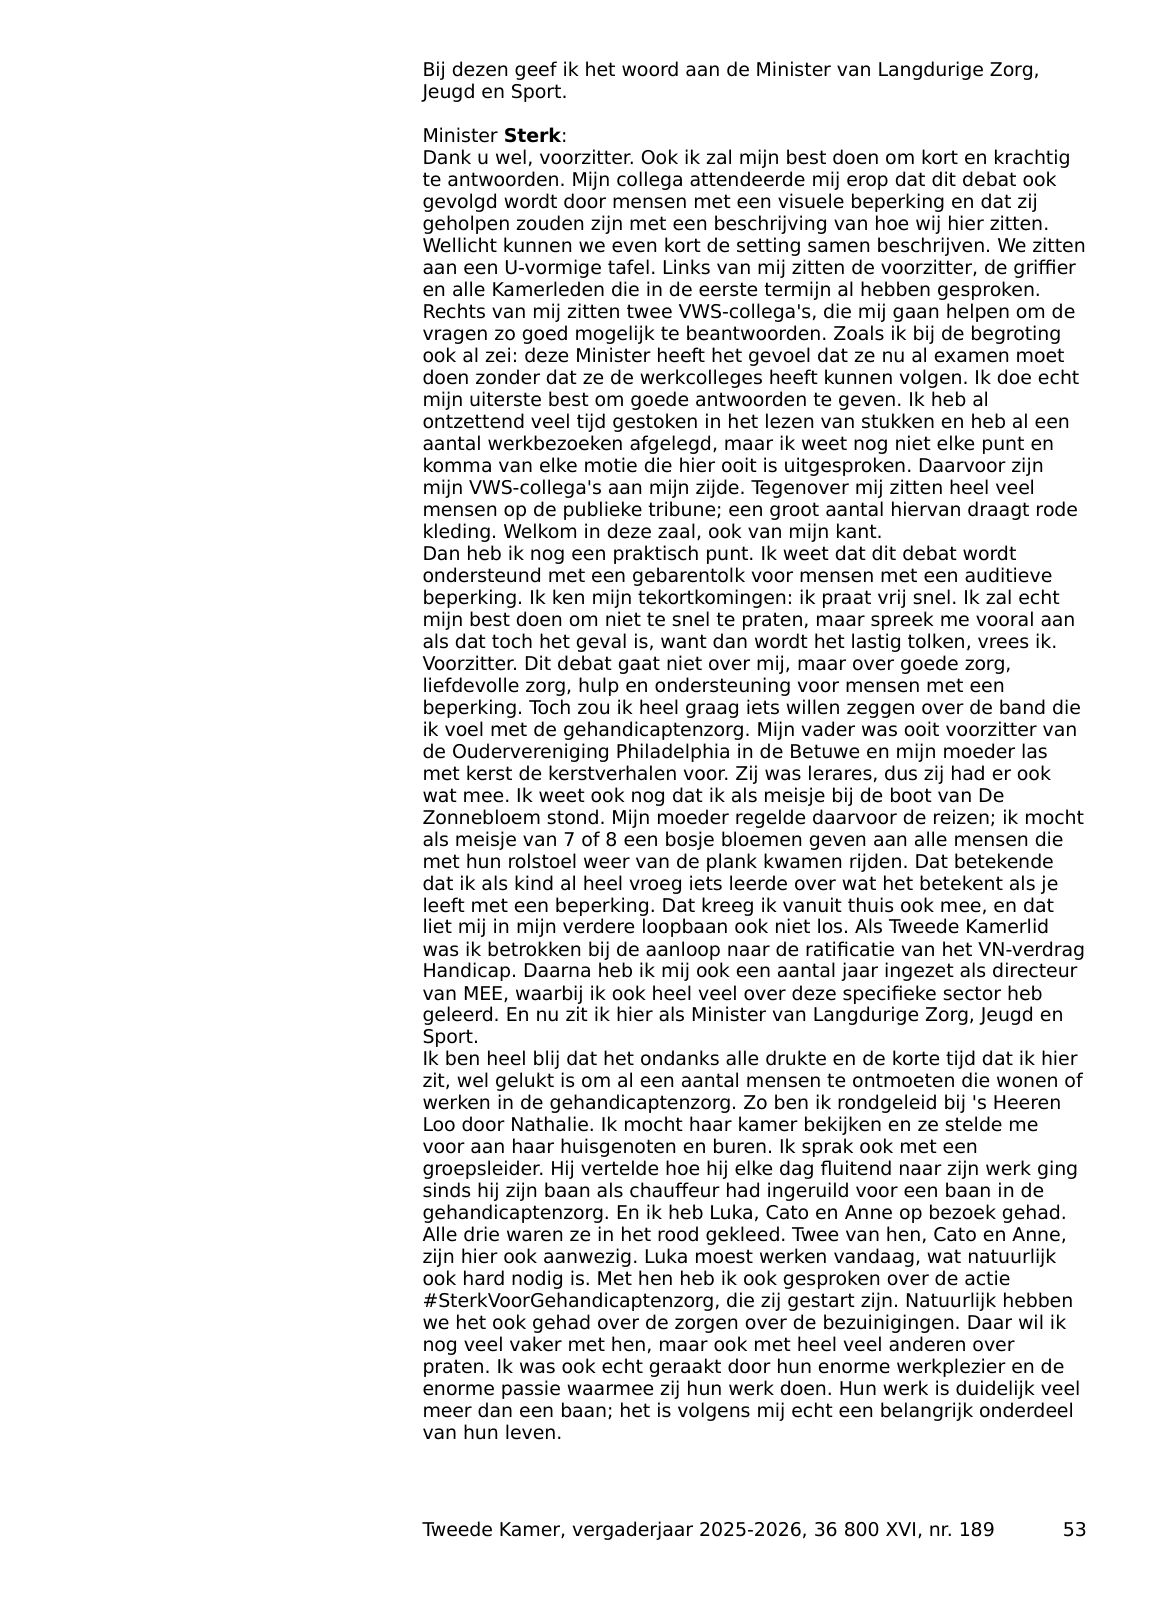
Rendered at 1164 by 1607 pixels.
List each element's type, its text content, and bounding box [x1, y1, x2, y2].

text Dan heb ik nog een praktisch punt. Ik weet dat dit debat wordt ondersteund met een gebarentolk voor mensen met een auditieve beperking. Ik ken mijn tekortkomingen: ik praat vrij snel. Ik zal echt mijn best doen om niet te snel te praten, maar spreek me vooral aan als dat toch het geval is, want dan wordt het lastig tolken, vrees ik. [422, 543, 1087, 653]
text Minister Sterk: [422, 125, 1087, 147]
text Bij dezen geef ik het woord aan de Minister van Langdurige Zorg, Jeugd en Sport. [422, 59, 1087, 103]
text Dank u wel, voorzitter. Ook ik zal mijn best doen om kort en krachtig te antwoorden. Mijn collega attendeerde mij erop dat dit debat ook gevolgd wordt door mensen met een visuele beperking en dat zij geholpen zouden zijn met een beschrijving van hoe wij hier zitten. Wellicht kunnen we even kort de setting samen beschrijven. We zitten aan een U-vormige tafel. Links van mij zitten de voorzitter, de griffier en alle Kamerleden die in de eerste termijn al hebben gesproken. Rechts van mij zitten twee VWS-collega's, die mij gaan helpen om de vragen zo goed mogelijk te beantwoorden. Zoals ik bij de begroting ook al zei: deze Minister heeft het gevoel dat ze nu al examen moet doen zonder dat ze de werkcolleges heeft kunnen volgen. Ik doe echt mijn uiterste best om goede antwoorden te geven. Ik heb al ontzettend veel tijd gestoken in het lezen van stukken en heb al een aantal werkbezoeken afgelegd, maar ik weet nog niet elke punt en komma van elke motie die hier ooit is uitgesproken. Daarvoor zijn mijn VWS-collega's aan mijn zijde. Tegenover mij zitten heel veel mensen op de publieke tribune; een groot aantal hiervan draagt rode kleding. Welkom in deze zaal, ook van mijn kant. [422, 147, 1087, 543]
text Voorzitter. Dit debat gaat niet over mij, maar over goede zorg, liefdevolle zorg, hulp en ondersteuning voor mensen met een beperking. Toch zou ik heel graag iets willen zeggen over de band die ik voel met de gehandicaptenzorg. Mijn vader was ooit voorzitter van de Oudervereniging Philadelphia in de Betuwe en mijn moeder las met kerst de kerstverhalen voor. Zij was lerares, dus zij had er ook wat mee. Ik weet ook nog dat ik als meisje bij de boot van De Zonnebloem stond. Mijn moeder regelde daarvoor de reizen; ik mocht als meisje van 7 of 8 een bosje bloemen geven aan alle mensen die met hun rolstoel weer van de plank kwamen rijden. Dat betekende dat ik als kind al heel vroeg iets leerde over wat het betekent als je leeft met een beperking. Dat kreeg ik vanuit thuis ook mee, en dat liet mij in mijn verdere loopbaan ook niet los. Als Tweede Kamerlid was ik betrokken bij de aanloop naar de ratificatie van het VN-verdrag Handicap. Daarna heb ik mij ook een aantal jaar ingezet als directeur van MEE, waarbij ik ook heel veel over deze specifieke sector heb geleerd. En nu zit ik hier als Minister van Langdurige Zorg, Jeugd en Sport. [422, 653, 1087, 1048]
text Ik ben heel blij dat het ondanks alle drukte en de korte tijd dat ik hier zit, wel gelukt is om al een aantal mensen te ontmoeten die wonen of werken in de gehandicaptenzorg. Zo ben ik rondgeleid bij 's Heeren Loo door Nathalie. Ik mocht haar kamer bekijken en ze stelde me voor aan haar huisgenoten en buren. Ik sprak ook met een groepsleider. Hij vertelde hoe hij elke dag fluitend naar zijn werk ging sinds hij zijn baan als chauffeur had ingeruild voor een baan in de gehandicaptenzorg. En ik heb Luka, Cato en Anne op bezoek gehad. Alle drie waren ze in het rood gekleed. Twee van hen, Cato en Anne, zijn hier ook aanwezig. Luka moest werken vandaag, wat natuurlijk ook hard nodig is. Met hen heb ik ook gesproken over de actie #SterkVoorGehandicaptenzorg, die zij gestart zijn. Natuurlijk hebben we het ook gehad over de zorgen over de bezuinigingen. Daar wil ik nog veel vaker met hen, maar ook met heel veel anderen over praten. Ik was ook echt geraakt door hun enorme werkplezier en de enorme passie waarmee zij hun werk doen. Hun werk is duidelijk veel meer dan een baan; het is volgens mij echt een belangrijk onderdeel van hun leven. [422, 1048, 1087, 1444]
